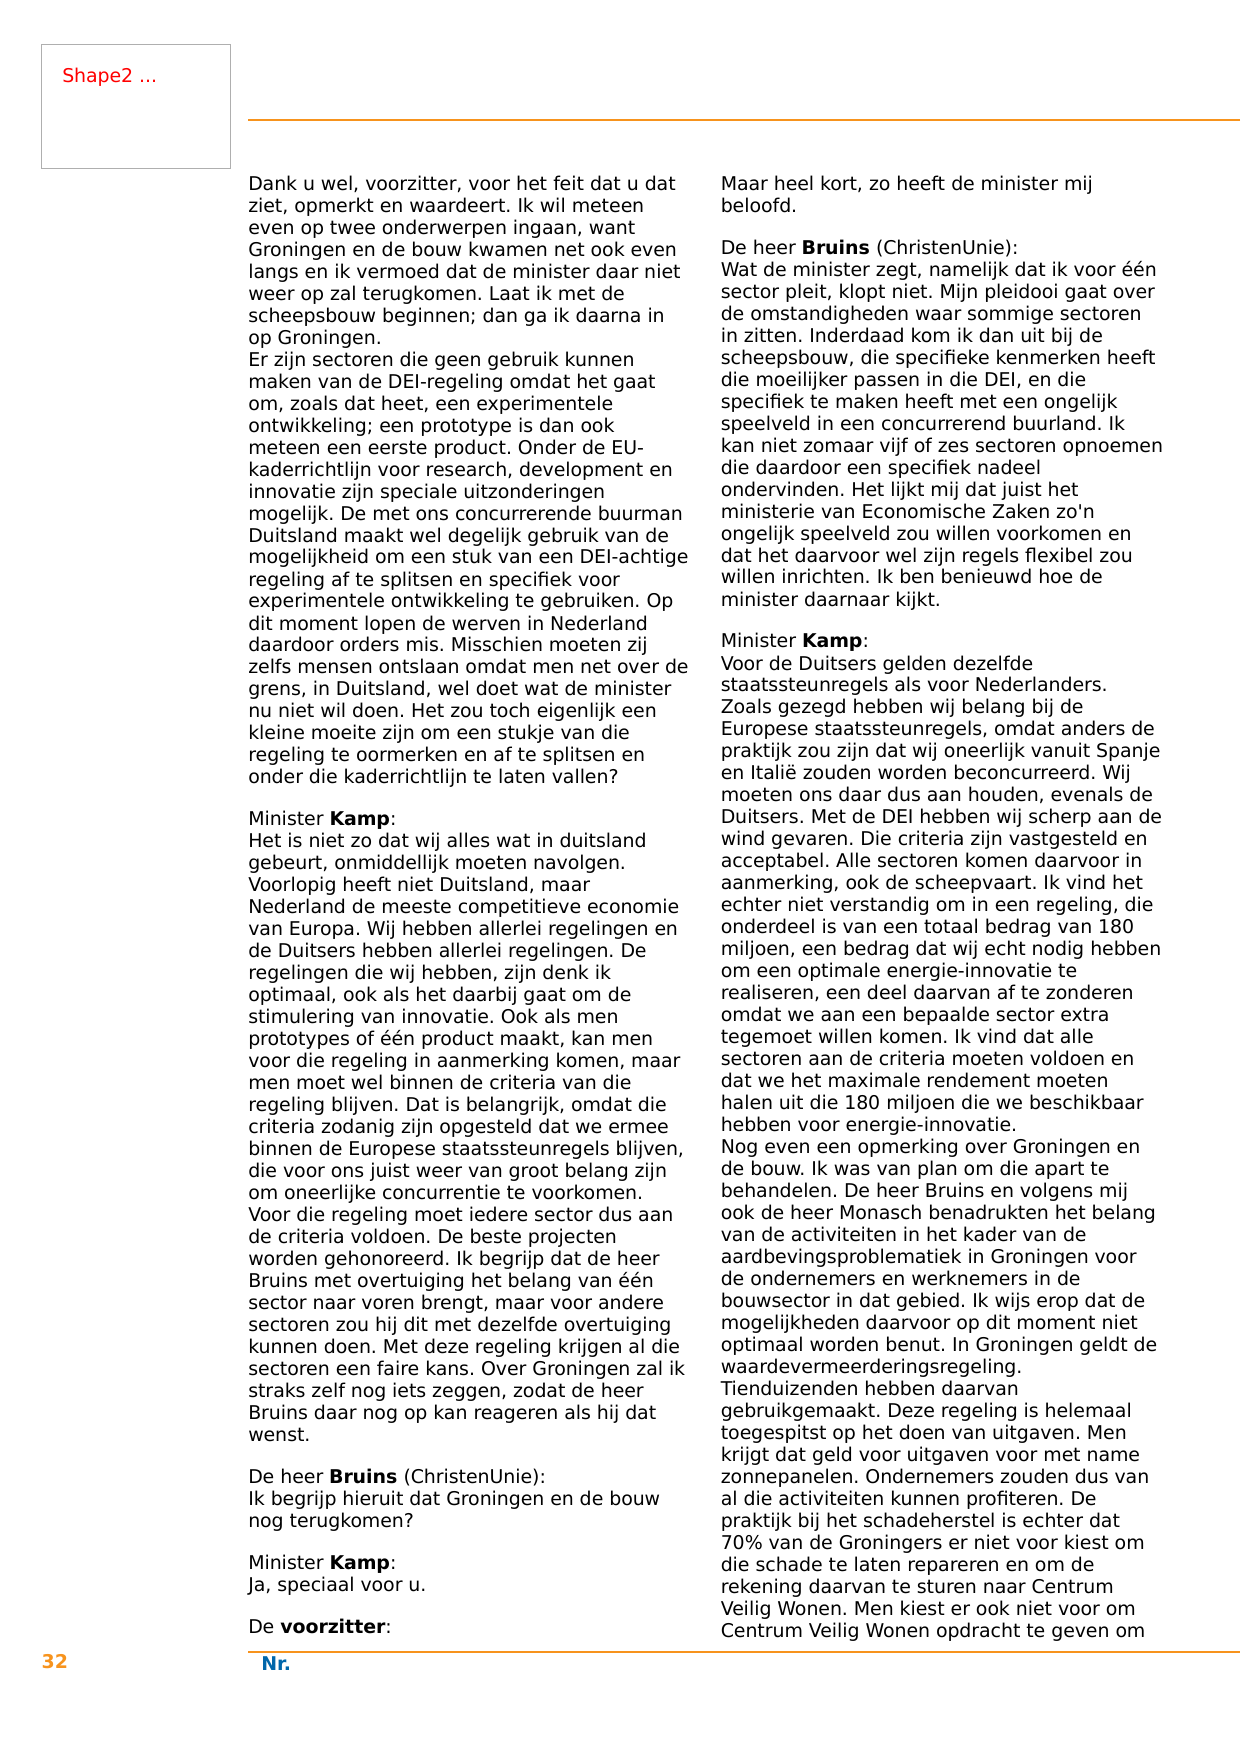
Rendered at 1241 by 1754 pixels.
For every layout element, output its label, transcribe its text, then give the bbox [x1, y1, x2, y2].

text Nog even een opmerking over Groningen en de bouw. Ik was van plan om die apart te behandelen. De heer Bruins en volgens mij ook de heer Monasch benadrukten het belang van de activiteiten in het kader van de aardbevingsproblematiek in Groningen voor de ondernemers en werknemers in de bouwsector in dat gebied. Ik wijs erop dat de mogelijkheden daarvoor op dit moment niet optimaal worden benut. In Groningen geldt de waardevermeerderingsregeling. Tienduizenden hebben daarvan gebruikgemaakt. Deze regeling is helemaal toegespitst op het doen van uitgaven. Men krijgt dat geld voor uitgaven voor met name zonnepanelen. Ondernemers zouden dus van al die activiteiten kunnen profiteren. De praktijk bij het schadeherstel is echter dat 70% van de Groningers er niet voor kiest om die schade te laten repareren en om de rekening daarvan te sturen naar Centrum Veilig Wonen. Men kiest er ook niet voor om Centrum Veilig Wonen opdracht te geven om [721, 1136, 1163, 1641]
text Het is niet zo dat wij alles wat in duitsland gebeurt, onmiddellijk moeten navolgen. Voorlopig heeft niet Duitsland, maar Nederland de meeste competitieve economie van Europa. Wij hebben allerlei regelingen en de Duitsers hebben allerlei regelingen. De regelingen die wij hebben, zijn denk ik optimaal, ook als het daarbij gaat om de stimulering van innovatie. Ook als men prototypes of één product maakt, kan men voor die regeling in aanmerking komen, maar men moet wel binnen de criteria van die regeling blijven. Dat is belangrijk, omdat die criteria zodanig zijn opgesteld dat we ermee binnen de Europese staatssteunregels blijven, die voor ons juist weer van groot belang zijn om oneerlijke concurrentie te voorkomen. Voor die regeling moet iedere sector dus aan de criteria voldoen. De beste projecten worden gehonoreerd. Ik begrijp dat de heer Bruins met overtuiging het belang van één sector naar voren brengt, maar voor andere sectoren zou hij dit met dezelfde overtuiging kunnen doen. Met deze regeling krijgen al die sectoren een faire kans. Over Groningen zal ik straks zelf nog iets zeggen, zodat de heer Bruins daar nog op kan reageren als hij dat wenst. [248, 830, 691, 1446]
text Dank u wel, voorzitter, voor het feit dat u dat ziet, opmerkt en waardeert. Ik wil meteen even op twee onderwerpen ingaan, want Groningen en de bouw kwamen net ook even langs en ik vermoed dat de minister daar niet weer op zal terugkomen. Laat ik met de scheepsbouw beginnen; dan ga ik daarna in op Groningen. [248, 173, 691, 349]
text De heer Bruins (ChristenUnie): [721, 237, 1163, 259]
text Wat de minister zegt, namelijk dat ik voor één sector pleit, klopt niet. Mijn pleidooi gaat over de omstandigheden waar sommige sectoren in zitten. Inderdaad kom ik dan uit bij de scheepsbouw, die specifieke kenmerken heeft die moeilijker passen in die DEI, en die specifiek te maken heeft met een ongelijk speelveld in een concurrerend buurland. Ik kan niet zomaar vijf of zes sectoren opnoemen die daardoor een specifiek nadeel ondervinden. Het lijkt mij dat juist het ministerie van Economische Zaken zo'n ongelijk speelveld zou willen voorkomen en dat het daarvoor wel zijn regels flexibel zou willen inrichten. Ik ben benieuwd hoe de minister daarnaar kijkt. [721, 259, 1163, 610]
text Er zijn sectoren die geen gebruik kunnen maken van de DEI-regeling omdat het gaat om, zoals dat heet, een experimentele ontwikkeling; een prototype is dan ook meteen een eerste product. Onder de EU-kaderrichtlijn voor research, development en innovatie zijn speciale uitzonderingen mogelijk. De met ons concurrerende buurman Duitsland maakt wel degelijk gebruik van de mogelijkheid om een stuk van een DEI-achtige regeling af te splitsen en specifiek voor experimentele ontwikkeling te gebruiken. Op dit moment lopen de werven in Nederland daardoor orders mis. Misschien moeten zij zelfs mensen ontslaan omdat men net over de grens, in Duitsland, wel doet wat de minister nu niet wil doen. Het zou toch eigenlijk een kleine moeite zijn om een stukje van die regeling te oormerken en af te splitsen en onder die kaderrichtlijn te laten vallen? [248, 349, 691, 788]
text De voorzitter: [248, 1616, 691, 1637]
text Minister Kamp: [721, 630, 1163, 652]
text Minister Kamp: [248, 808, 691, 830]
text Ja, speciaal voor u. [248, 1573, 691, 1596]
text Maar heel kort, zo heeft de minister mij beloofd. [721, 173, 1163, 217]
text De heer Bruins (ChristenUnie): [248, 1466, 691, 1488]
text Minister Kamp: [248, 1552, 691, 1573]
text Voor de Duitsers gelden dezelfde staatssteunregels als voor Nederlanders. Zoals gezegd hebben wij belang bij de Europese staatssteunregels, omdat anders de praktijk zou zijn dat wij oneerlijk vanuit Spanje en Italië zouden worden beconcurreerd. Wij moeten ons daar dus aan houden, evenals de Duitsers. Met de DEI hebben wij scherp aan de wind gevaren. Die criteria zijn vastgesteld en acceptabel. Alle sectoren komen daarvoor in aanmerking, ook de scheepvaart. Ik vind het echter niet verstandig om in een regeling, die onderdeel is van een totaal bedrag van 180 miljoen, een bedrag dat wij echt nodig hebben om een optimale energie-innovatie te realiseren, een deel daarvan af te zonderen omdat we aan een bepaalde sector extra tegemoet willen komen. Ik vind dat alle sectoren aan de criteria moeten voldoen en dat we het maximale rendement moeten halen uit die 180 miljoen die we beschikbaar hebben voor energie-innovatie. [721, 652, 1163, 1136]
text Ik begrijp hieruit dat Groningen en de bouw nog terugkomen? [248, 1488, 691, 1532]
